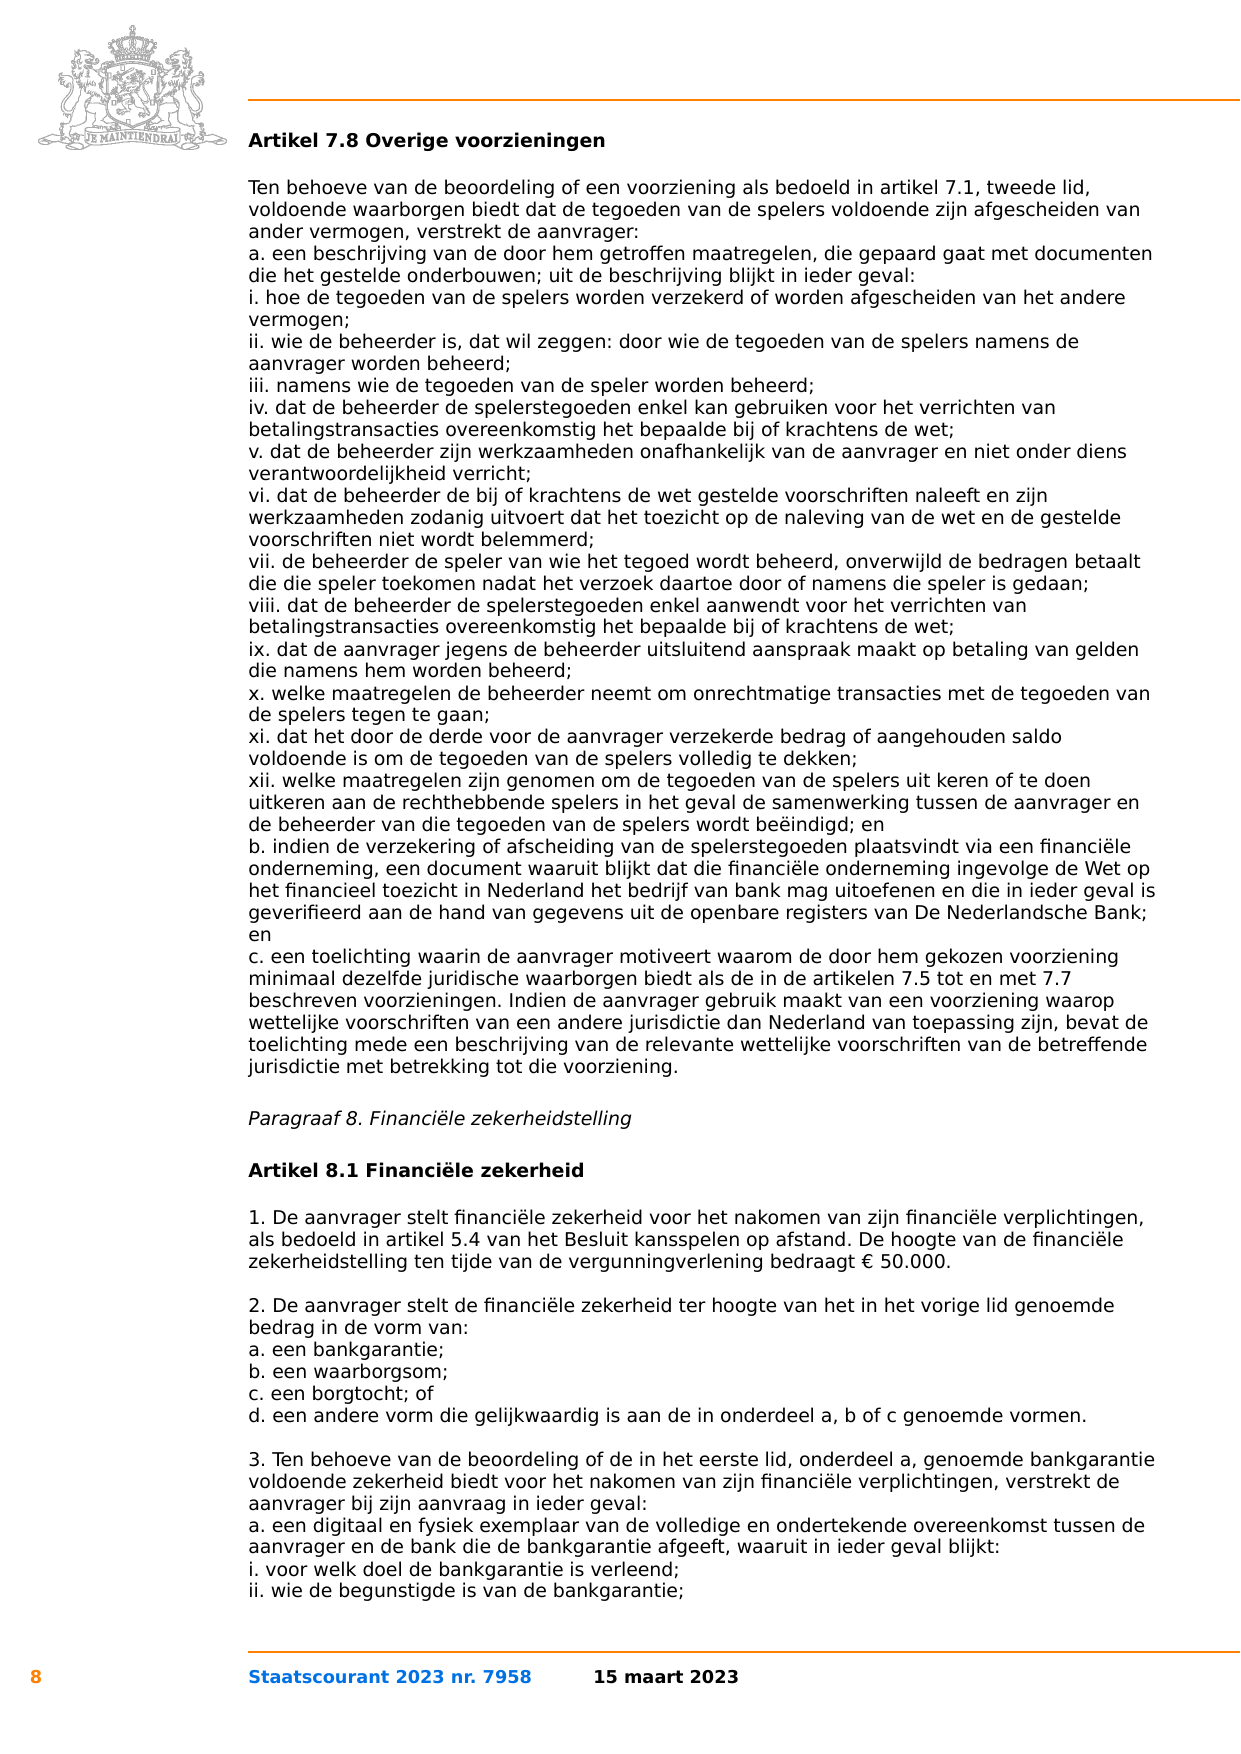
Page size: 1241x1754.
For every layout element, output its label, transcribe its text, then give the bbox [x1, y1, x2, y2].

text ii. wie de begunstigde is van de bankgarantie; [248, 1580, 1163, 1602]
text x. welke maatregelen de beheerder neemt om onrechtmatige transacties met de tegoeden van de spelers tegen te gaan; [248, 682, 1163, 726]
text c. een toelichting waarin de aanvrager motiveert waarom de door hem gekozen voorziening minimaal dezelfde juridische waarborgen biedt als de in de artikelen 7.5 tot en met 7.7 beschreven voorzieningen. Indien de aanvrager gebruik maakt van een voorziening waarop wettelijke voorschriften van een andere jurisdictie dan Nederland van toepassing zijn, bevat de toelichting mede een beschrijving van de relevante wettelijke voorschriften van de betreffende jurisdictie met betrekking tot die voorziening. [248, 946, 1163, 1078]
text Ten behoeve van de beoordeling of een voorziening als bedoeld in artikel 7.1, tweede lid, voldoende waarborgen biedt dat de tegoeden van de spelers voldoende zijn afgescheiden van ander vermogen, verstrekt de aanvrager: [248, 177, 1163, 243]
picture [38, 25, 227, 150]
text xii. welke maatregelen zijn genomen om de tegoeden van de spelers uit keren of te doen uitkeren aan de rechthebbende spelers in het geval de samenwerking tussen de aanvrager en de beheerder van die tegoeden van de spelers wordt beëindigd; en [248, 770, 1163, 836]
subtitle Paragraaf 8. Financiële zekerheidstelling [248, 1108, 1163, 1130]
text iv. dat de beheerder de spelerstegoeden enkel kan gebruiken voor het verrichten van betalingstransacties overeenkomstig het bepaalde bij of krachtens de wet; [248, 397, 1163, 441]
text 1. De aanvrager stelt financiële zekerheid voor het nakomen van zijn financiële verplichtingen, als bedoeld in artikel 5.4 van het Besluit kansspelen op afstand. De hoogte van de financiële zekerheidstelling ten tijde van de vergunningverlening bedraagt € 50.000. [248, 1207, 1163, 1273]
text vi. dat de beheerder de bij of krachtens de wet gestelde voorschriften naleeft en zijn werkzaamheden zodanig uitvoert dat het toezicht op de naleving van de wet en de gestelde voorschriften niet wordt belemmerd; [248, 484, 1163, 551]
text a. een beschrijving van de door hem getroffen maatregelen, die gepaard gaat met documenten die het gestelde onderbouwen; uit de beschrijving blijkt in ieder geval: [248, 243, 1163, 287]
text i. voor welk doel de bankgarantie is verleend; [248, 1558, 1163, 1580]
text 3. Ten behoeve van de beoordeling of de in het eerste lid, onderdeel a, genoemde bankgarantie voldoende zekerheid biedt voor het nakomen van zijn financiële verplichtingen, verstrekt de aanvrager bij zijn aanvraag in ieder geval: [248, 1448, 1163, 1514]
text viii. dat de beheerder de spelerstegoeden enkel aanwendt voor het verrichten van betalingstransacties overeenkomstig het bepaalde bij of krachtens de wet; [248, 594, 1163, 638]
text a. een digitaal en fysiek exemplaar van de volledige en ondertekende overeenkomst tussen de aanvrager en de bank die de bankgarantie afgeeft, waaruit in ieder geval blijkt: [248, 1514, 1163, 1558]
text i. hoe de tegoeden van de spelers worden verzekerd of worden afgescheiden van het andere vermogen; [248, 287, 1163, 331]
text c. een borgtocht; of [248, 1383, 1163, 1405]
text b. een waarborgsom; [248, 1361, 1163, 1383]
text vii. de beheerder de speler van wie het tegoed wordt beheerd, onverwijld de bedragen betaalt die die speler toekomen nadat het verzoek daartoe door of namens die speler is gedaan; [248, 551, 1163, 594]
subtitle Artikel 8.1 Financiële zekerheid [248, 1160, 1163, 1182]
text xi. dat het door de derde voor de aanvrager verzekerde bedrag of aangehouden saldo voldoende is om de tegoeden van de spelers volledig te dekken; [248, 726, 1163, 770]
subtitle Artikel 7.8 Overige voorzieningen [248, 130, 1163, 152]
text v. dat de beheerder zijn werkzaamheden onafhankelijk van de aanvrager en niet onder diens verantwoordelijkheid verricht; [248, 441, 1163, 484]
text d. een andere vorm die gelijkwaardig is aan de in onderdeel a, b of c genoemde vormen. [248, 1405, 1163, 1427]
text b. indien de verzekering of afscheiding van de spelerstegoeden plaatsvindt via een financiële onderneming, een document waaruit blijkt dat die financiële onderneming ingevolge de Wet op het financieel toezicht in Nederland het bedrijf van bank mag uitoefenen en die in ieder geval is geverifieerd aan de hand van gegevens uit de openbare registers van De Nederlandsche Bank; en [248, 836, 1163, 946]
text 2. De aanvrager stelt de financiële zekerheid ter hoogte van het in het vorige lid genoemde bedrag in de vorm van: [248, 1295, 1163, 1339]
text a. een bankgarantie; [248, 1339, 1163, 1361]
text iii. namens wie de tegoeden van de speler worden beheerd; [248, 375, 1163, 397]
text ix. dat de aanvrager jegens de beheerder uitsluitend aanspraak maakt op betaling van gelden die namens hem worden beheerd; [248, 638, 1163, 682]
text ii. wie de beheerder is, dat wil zeggen: door wie de tegoeden van de spelers namens de aanvrager worden beheerd; [248, 331, 1163, 375]
